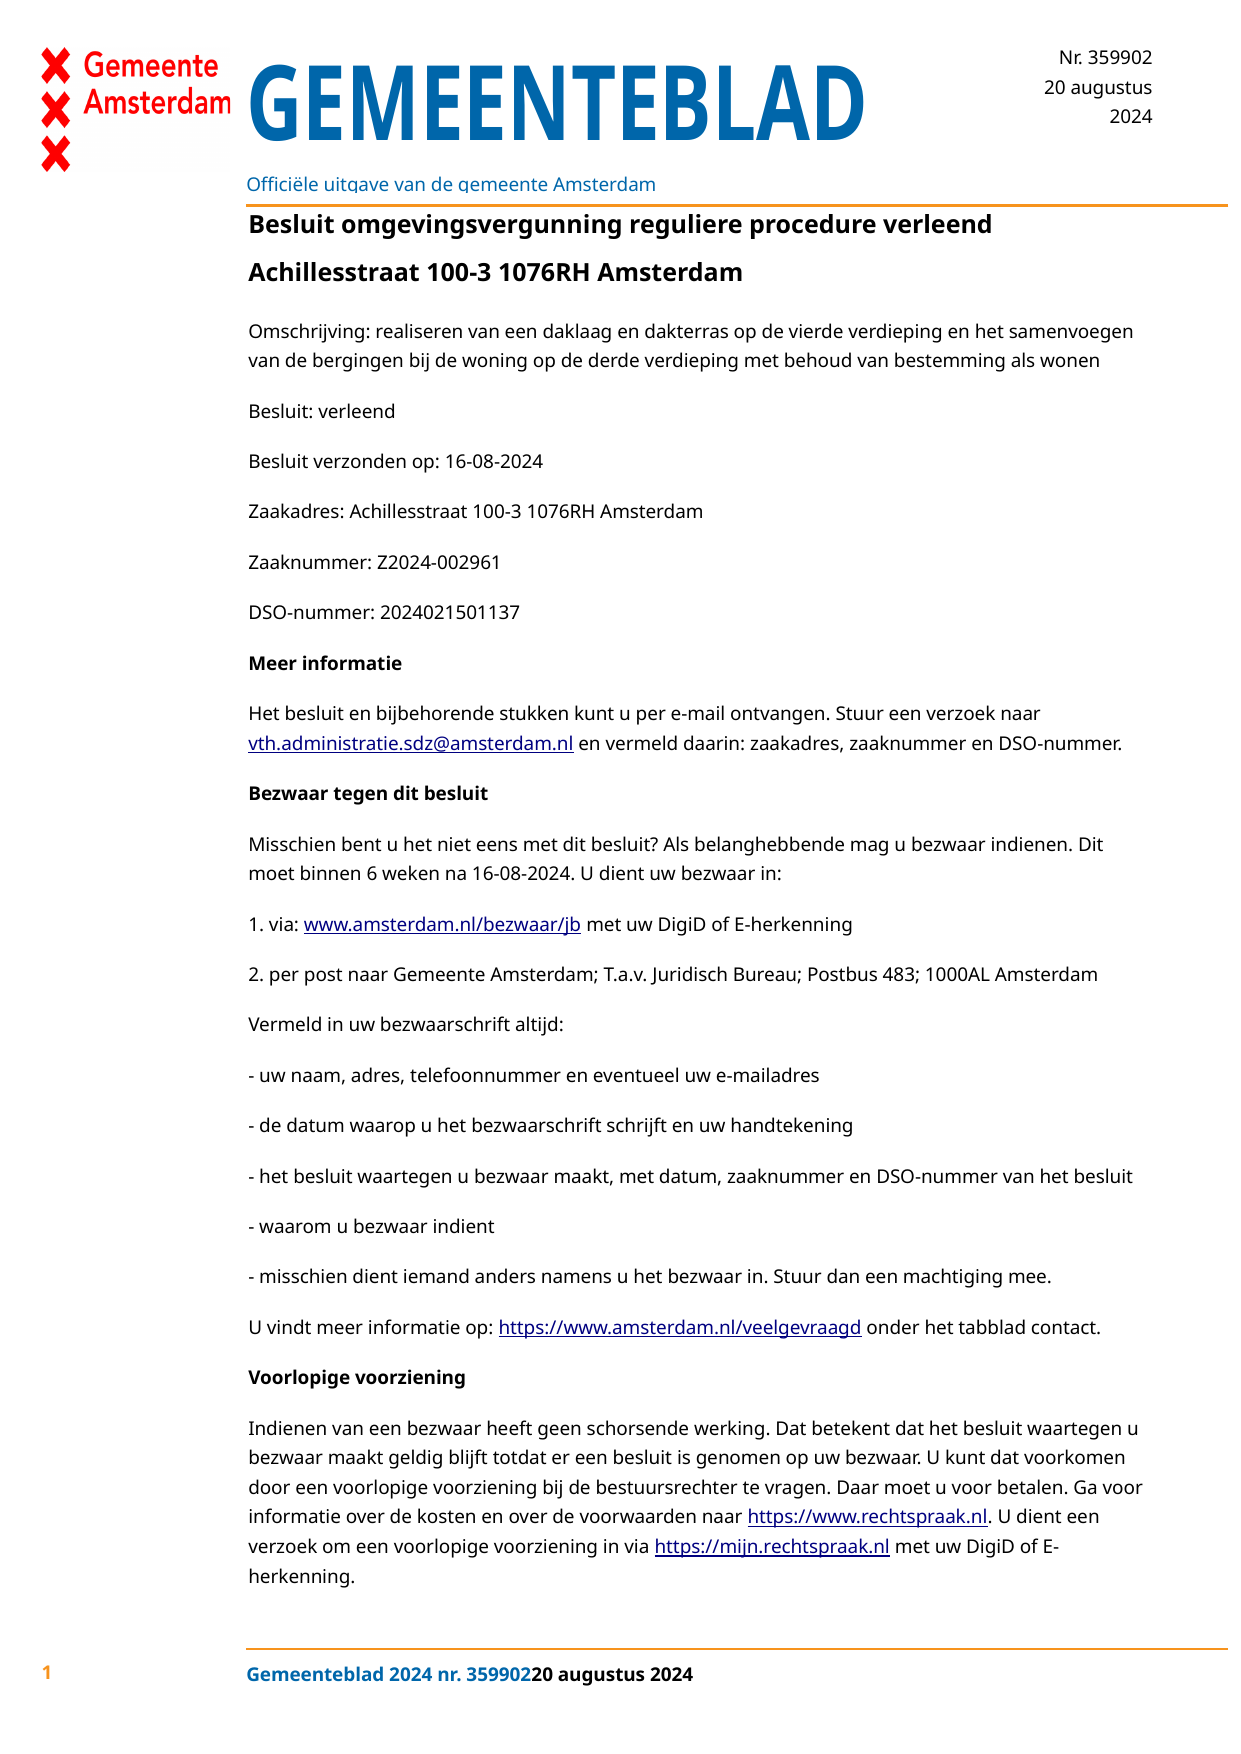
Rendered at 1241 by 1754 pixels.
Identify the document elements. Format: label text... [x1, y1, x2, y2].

text Indienen van een bezwaar heeft geen schorsende werking. Dat betekent dat het besluit waartegen u bezwaar maakt geldig blijft totdat er een besluit is genomen op uw bezwaar. U kunt dat voorkomen door een voorlopige voorziening bij de bestuursrechter te vragen. Daar moet u voor betalen. Ga voor informatie over de kosten en over de voorwaarden naar https://www.rechtspraak.nl. U dient een verzoek om een voorlopige voorziening in via https://mijn.rechtspraak.nl met uw DigiD of E-herkenning. [248, 1415, 1152, 1589]
text Besluit verzonden op: 16-08-2024 [248, 448, 1152, 474]
text 1. via: www.amsterdam.nl/bezwaar/jb met uw DigiD of E-herkenning [248, 911, 1152, 937]
picture [41, 47, 231, 172]
text Besluit omgevingsvergunning reguliere procedure verleend Achillesstraat 100-3 1076RH Amsterdam [248, 207, 1152, 288]
text Zaakadres: Achillesstraat 100-3 1076RH Amsterdam [248, 499, 1152, 524]
text - de datum waarop u het bezwaarschrift schrijft en uw handtekening [248, 1112, 1152, 1138]
text Besluit: verleend [248, 398, 1152, 424]
text Meer informatie [248, 650, 1152, 676]
text 2. per post naar Gemeente Amsterdam; T.a.v. Juridisch Bureau; Postbus 483; 1000AL Amsterdam [248, 961, 1152, 987]
text - het besluit waartegen u bezwaar maakt, met datum, zaaknummer en DSO-nummer van het besluit [248, 1163, 1152, 1189]
text Voorlopige voorziening [248, 1364, 1152, 1390]
text Bezwaar tegen dit besluit [248, 780, 1152, 806]
text DSO-nummer: 2024021501137 [248, 599, 1152, 625]
text - misschien dient iemand anders namens u het bezwaar in. Stuur dan een machtiging mee. [248, 1264, 1152, 1289]
text Het besluit en bijbehorende stukken kunt u per e-mail ontvangen. Stuur een verzoek naar vth.administratie.sdz@amsterdam.nl en vermeld daarin: zaakadres, zaaknummer en DSO-nummer. [248, 700, 1152, 756]
text Omschrijving: realiseren van een daklaag en dakterras op de vierde verdieping en het samenvoegen van de bergingen bij de woning op de derde verdieping met behoud van bestemming als wonen [248, 318, 1152, 373]
text U vindt meer informatie op: https://www.amsterdam.nl/veelgevraagd onder het tabblad contact. [248, 1314, 1152, 1340]
text Zaaknummer: Z2024-002961 [248, 549, 1152, 575]
text Misschien bent u het niet eens met dit besluit? Als belanghebbende mag u bezwaar indienen. Dit moet binnen 6 weken na 16-08-2024. U dient uw bezwaar in: [248, 831, 1152, 886]
text - waarom u bezwaar indient [248, 1213, 1152, 1239]
text Vermeld in uw bezwaarschrift altijd: [248, 1012, 1152, 1037]
text - uw naam, adres, telefoonnummer en eventueel uw e-mailadres [248, 1062, 1152, 1088]
